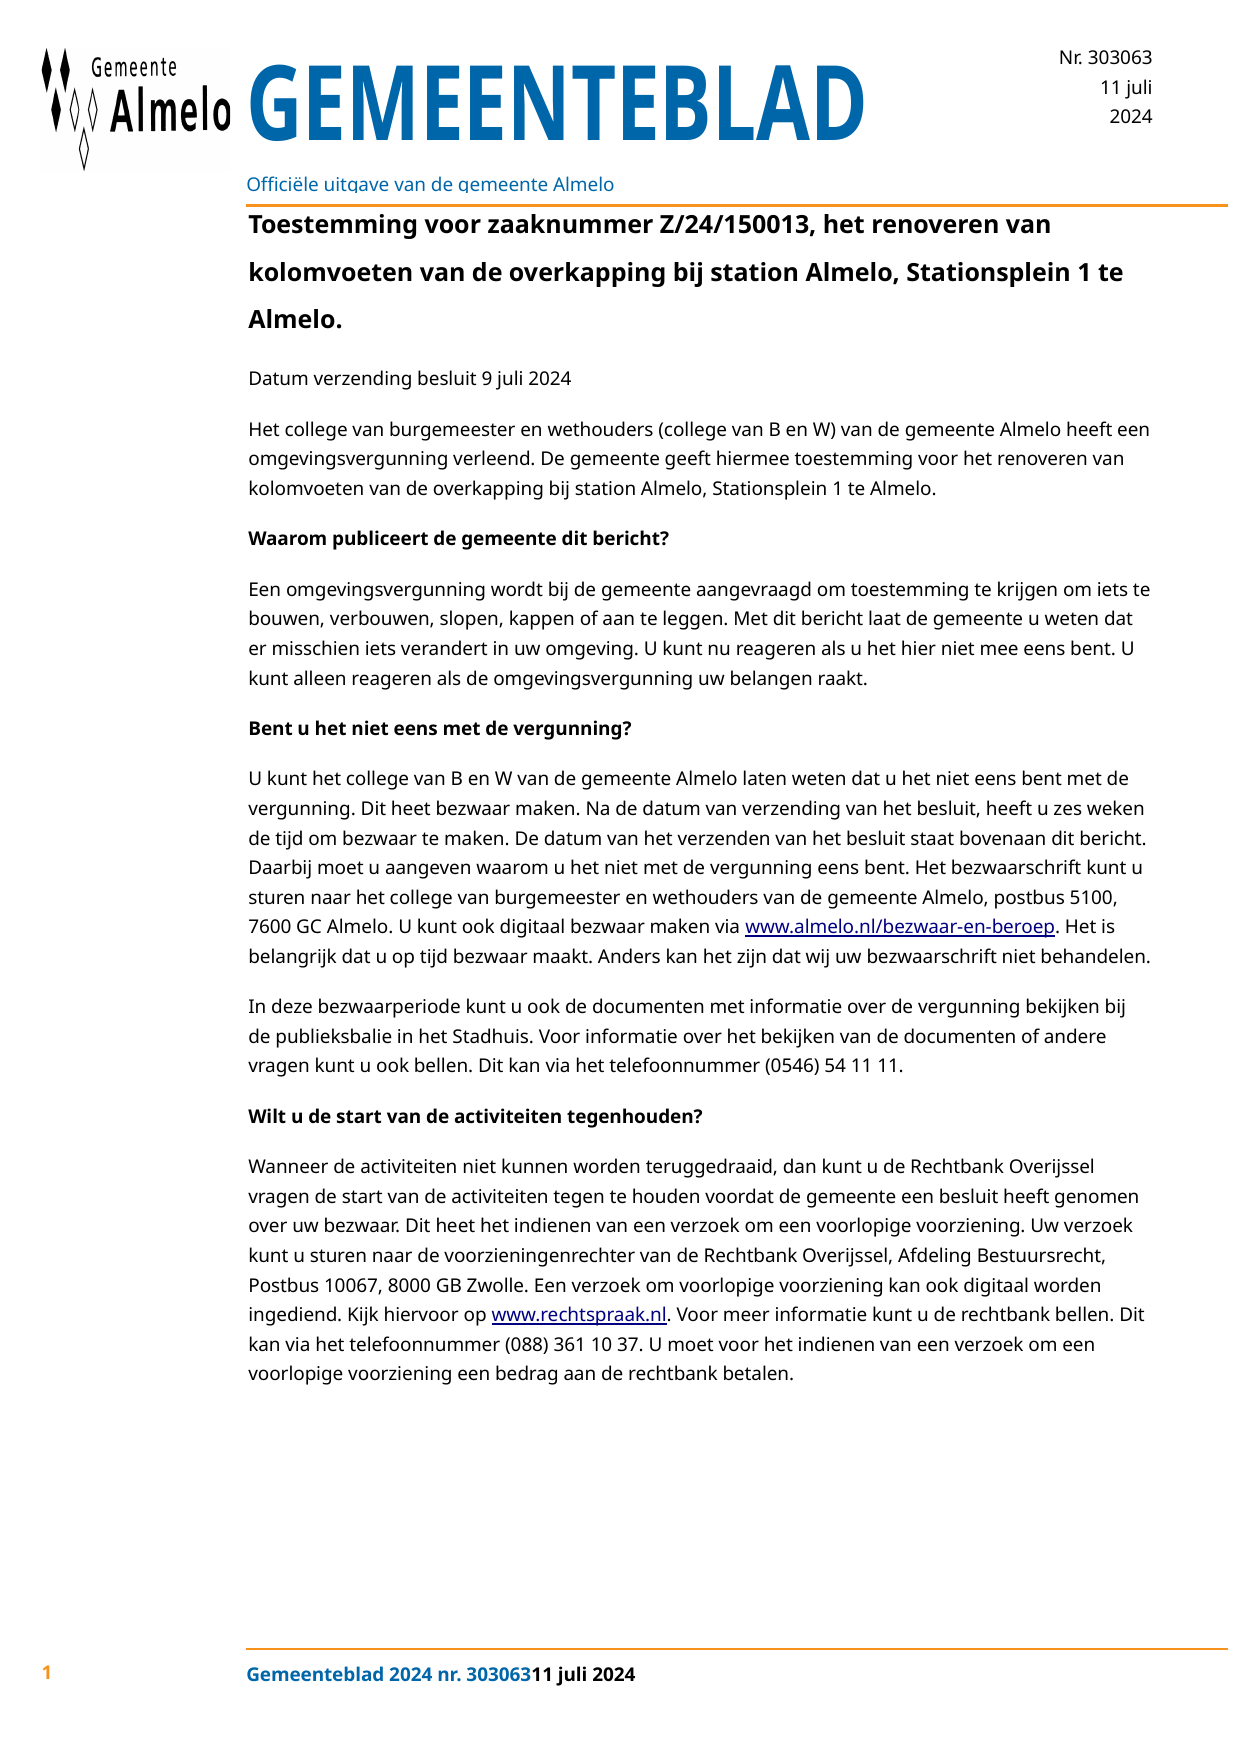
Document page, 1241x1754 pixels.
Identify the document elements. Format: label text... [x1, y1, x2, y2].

text In deze bezwaarperiode kunt u ook de documenten met informatie over de vergunning bekijken bij de publieksbalie in het Stadhuis. Voor informatie over het bekijken van de documenten of andere vragen kunt u ook bellen. Dit kan via het telefoonnummer (0546) 54 11 11. [248, 993, 1152, 1078]
text Waarom publiceert de gemeente dit bericht? [248, 526, 1152, 551]
text U kunt het college van B en W van de gemeente Almelo laten weten dat u het niet eens bent met de vergunning. Dit heet bezwaar maken. Na de datum van verzending van het besluit, heeft u zes weken de tijd om bezwaar te maken. De datum van het verzenden van het besluit staat bovenaan dit bericht. Daarbij moet u aangeven waarom u het niet met de vergunning eens bent. Het bezwaarschrift kunt u sturen naar het college van burgemeester en wethouders van de gemeente Almelo, postbus 5100, 7600 GC Almelo. U kunt ook digitaal bezwaar maken via www.almelo.nl/bezwaar-en-beroep. Het is belangrijk dat u op tijd bezwaar maakt. Anders kan het zijn dat wij uw bezwaarschrift niet behandelen. [248, 766, 1152, 969]
text Wilt u de start van de activiteiten tegenhouden? [248, 1103, 1152, 1129]
picture [41, 47, 231, 172]
text Toestemming voor zaaknummer Z/24/150013, het renoveren van kolomvoeten van de overkapping bij station Almelo, Stationsplein 1 te Almelo. [248, 207, 1152, 336]
text Wanneer de activiteiten niet kunnen worden teruggedraaid, dan kunt u de Rechtbank Overijssel vragen de start van de activiteiten tegen te houden voordat de gemeente een besluit heeft genomen over uw bezwaar. Dit heet het indienen van een verzoek om een voorlopige voorziening. Uw verzoek kunt u sturen naar de voorzieningenrechter van de Rechtbank Overijssel, Afdeling Bestuursrecht, Postbus 10067, 8000 GB Zwolle. Een verzoek om voorlopige voorziening kan ook digitaal worden ingediend. Kijk hiervoor op www.rechtspraak.nl. Voor meer informatie kunt u de rechtbank bellen. Dit kan via het telefoonnummer (088) 361 10 37. U moet voor het indienen van een verzoek om een voorlopige voorziening een bedrag aan de rechtbank betalen. [248, 1153, 1152, 1386]
text Datum verzending besluit 9 juli 2024 [248, 366, 1152, 391]
text Bent u het niet eens met de vergunning? [248, 715, 1152, 741]
text Het college van burgemeester en wethouders (college van B en W) van de gemeente Almelo heeft een omgevingsvergunning verleend. De gemeente geeft hiermee toestemming voor het renoveren van kolomvoeten van de overkapping bij station Almelo, Stationsplein 1 te Almelo. [248, 416, 1152, 501]
text Een omgevingsvergunning wordt bij de gemeente aangevraagd om toestemming te krijgen om iets te bouwen, verbouwen, slopen, kappen of aan te leggen. Met dit bericht laat de gemeente u weten dat er misschien iets verandert in uw omgeving. U kunt nu reageren als u het hier niet mee eens bent. U kunt alleen reageren als de omgevingsvergunning uw belangen raakt. [248, 576, 1152, 690]
